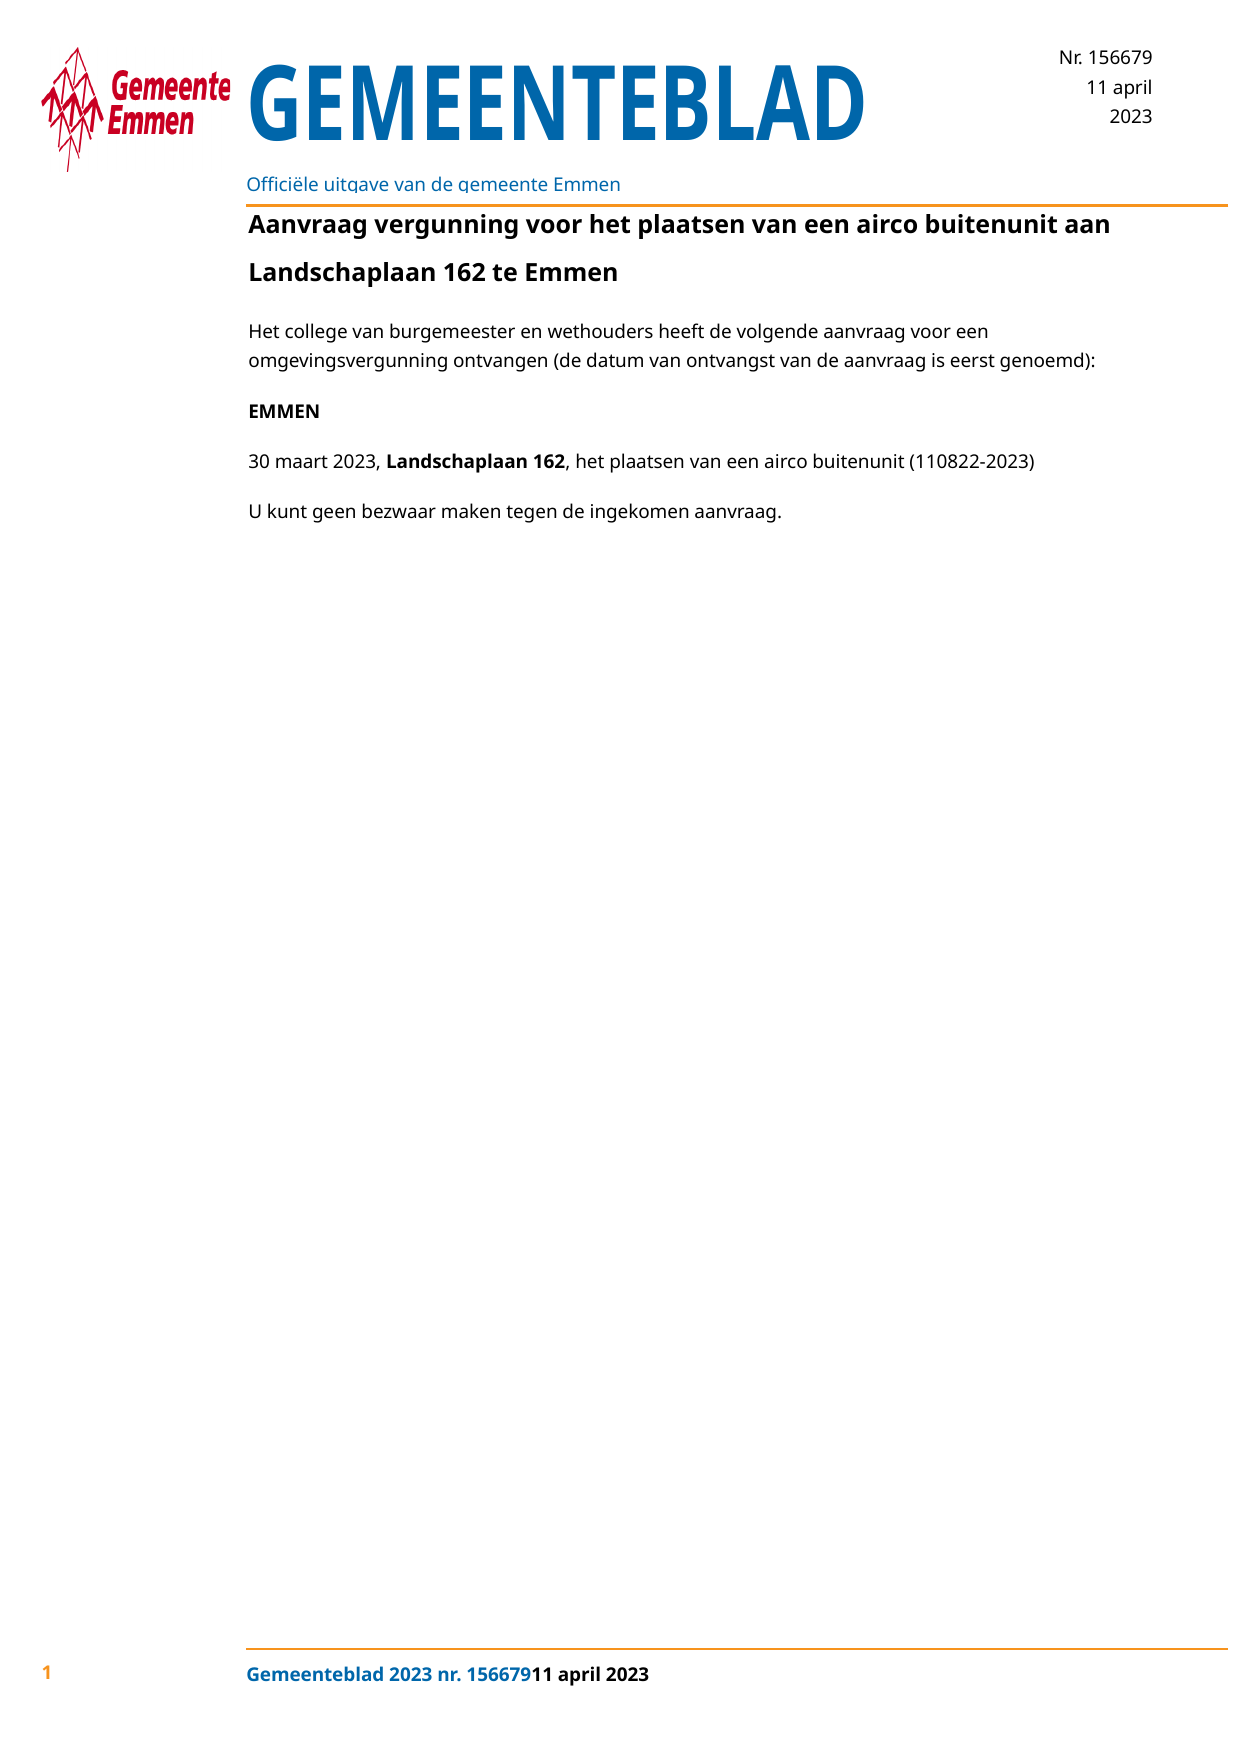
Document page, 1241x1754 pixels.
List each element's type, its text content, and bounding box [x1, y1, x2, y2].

text U kunt geen bezwaar maken tegen de ingekomen aanvraag. [248, 499, 1152, 524]
text 30 maart 2023, Landschaplaan 162, het plaatsen van een airco buitenunit (110822-2023) [248, 448, 1152, 474]
text Aanvraag vergunning voor het plaatsen van een airco buitenunit aan Landschaplaan 162 te Emmen [248, 207, 1152, 288]
text Het college van burgemeester en wethouders heeft de volgende aanvraag voor een omgevingsvergunning ontvangen (de datum van ontvangst van de aanvraag is eerst genoemd): [248, 318, 1152, 373]
text EMMEN [248, 398, 1152, 424]
picture [41, 47, 231, 172]
